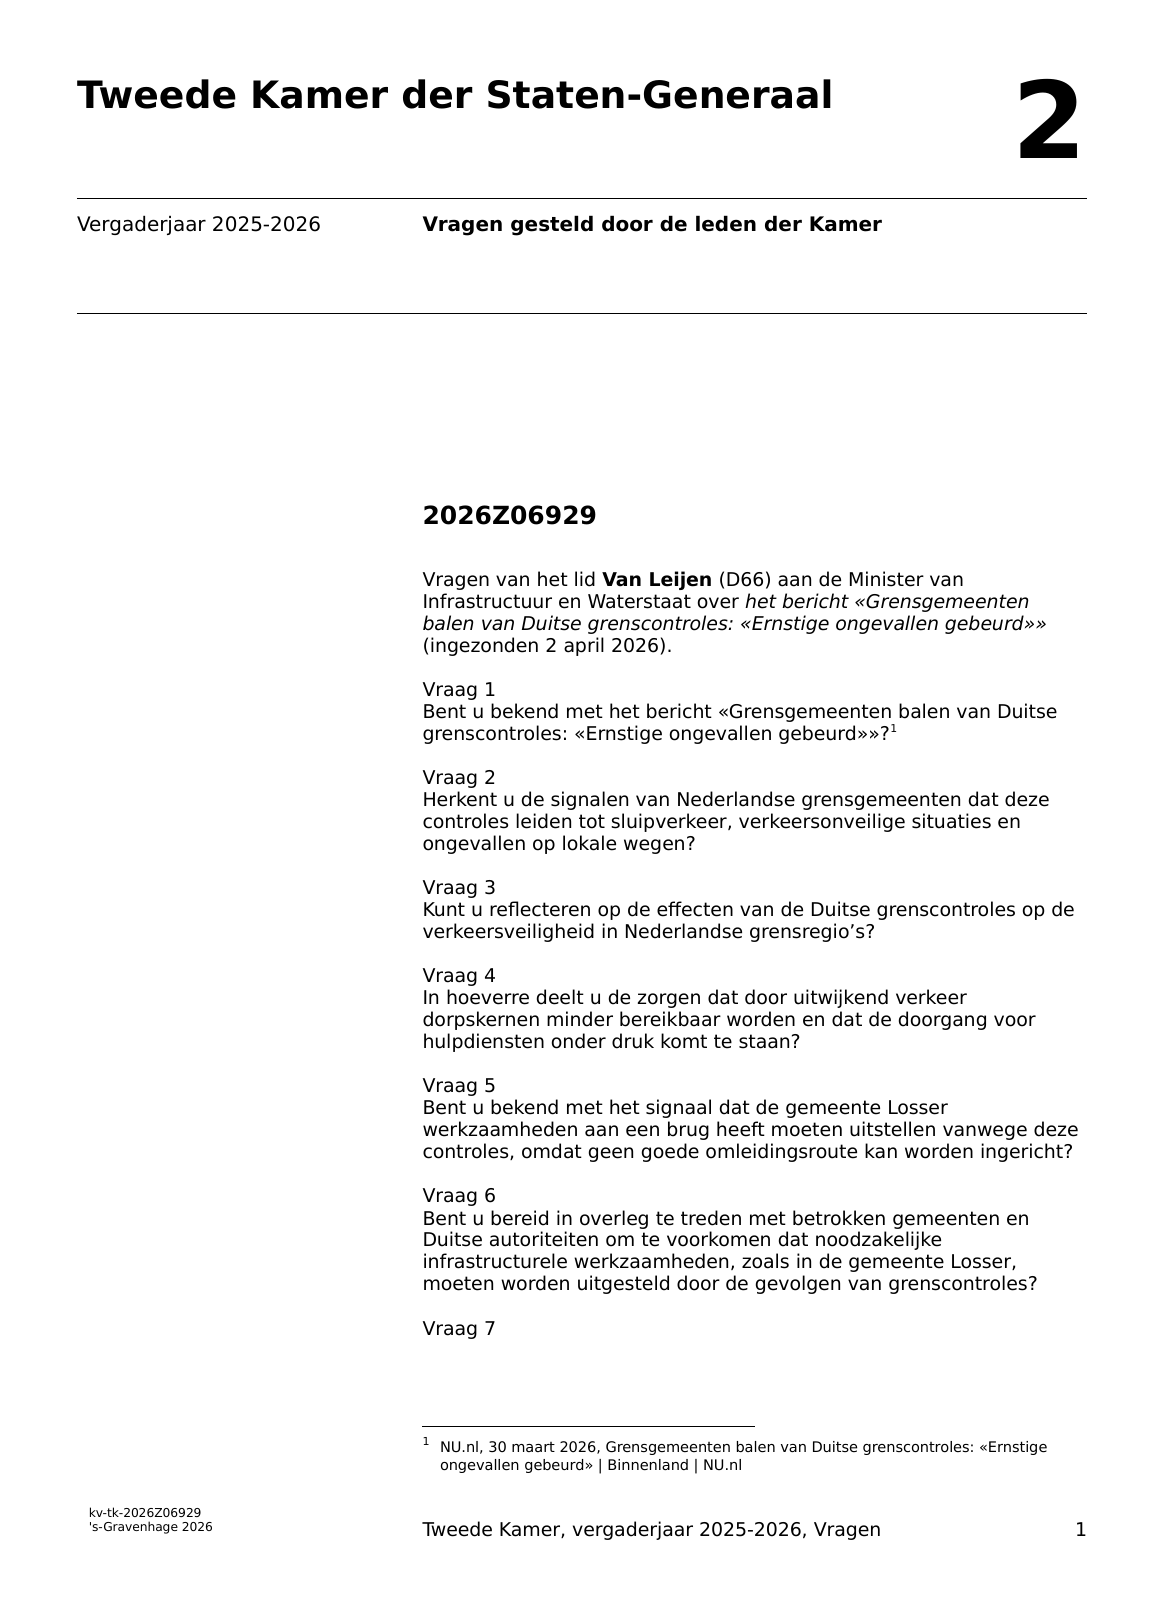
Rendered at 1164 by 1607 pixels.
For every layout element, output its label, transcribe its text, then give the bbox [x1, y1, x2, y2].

text Vraag 7 [422, 1317, 1087, 1339]
text Bent u bekend met het signaal dat de gemeente Losser werkzaamheden aan een brug heeft moeten uitstellen vanwege deze controles, omdat geen goede omleidingsroute kan worden ingericht? [422, 1097, 1087, 1163]
text Vraag 1 [422, 679, 1087, 701]
text Bent u bekend met het bericht «Grensgemeenten balen van Duitse grenscontroles: «Ernstige ongevallen gebeurd»»? [422, 701, 1087, 745]
table_header Tweede Kamer der Staten-Generaal [77, 59, 886, 198]
text Vraag 4 [422, 965, 1087, 987]
text 's-Gravenhage 2026 [88, 1520, 323, 1534]
text Vraag 6 [422, 1185, 1087, 1207]
text In hoeverre deelt u de zorgen dat door uitwijkend verkeer dorpskernen minder bereikbaar worden en dat de doorgang voor hulpdiensten onder druk komt te staan? [422, 987, 1087, 1053]
text NU.nl, 30 maart 2026, Grensgemeenten balen van Duitse grenscontroles: «Ernstige ongevallen gebeurd» | Binnenland | NU.nl [422, 1435, 1087, 1474]
text Vraag 3 [422, 877, 1087, 899]
text Vraag 2 [422, 767, 1087, 789]
table_header 2 [886, 59, 1087, 198]
text Bent u bereid in overleg te treden met betrokken gemeenten en Duitse autoriteiten om te voorkomen dat noodzakelijke infrastructurele werkzaamheden, zoals in de gemeente Losser, moeten worden uitgesteld door de gevolgen van grenscontroles? [422, 1207, 1087, 1295]
text 2026Z06929 [422, 501, 1087, 531]
table_cell Vragen gesteld door de leden der Kamer [422, 199, 1087, 313]
text Vragen van het lid Van Leijen (D66) aan de Minister van Infrastructuur en Waterstaat over het bericht «Grensgemeenten balen van Duitse grenscontroles: «Ernstige ongevallen gebeurd»» (ingezonden 2 april 2026). [422, 569, 1087, 657]
table_cell Vergaderjaar 2025-2026 [77, 199, 422, 313]
text Vraag 5 [422, 1075, 1087, 1097]
text Herkent u de signalen van Nederlandse grensgemeenten dat deze controles leiden tot sluipverkeer, verkeersonveilige situaties en ongevallen op lokale wegen? [422, 789, 1087, 855]
text Kunt u reflecteren op de effecten van de Duitse grenscontroles op de verkeersveiligheid in Nederlandse grensregio’s? [422, 899, 1087, 943]
text kv-tk-2026Z06929 [88, 1506, 323, 1520]
